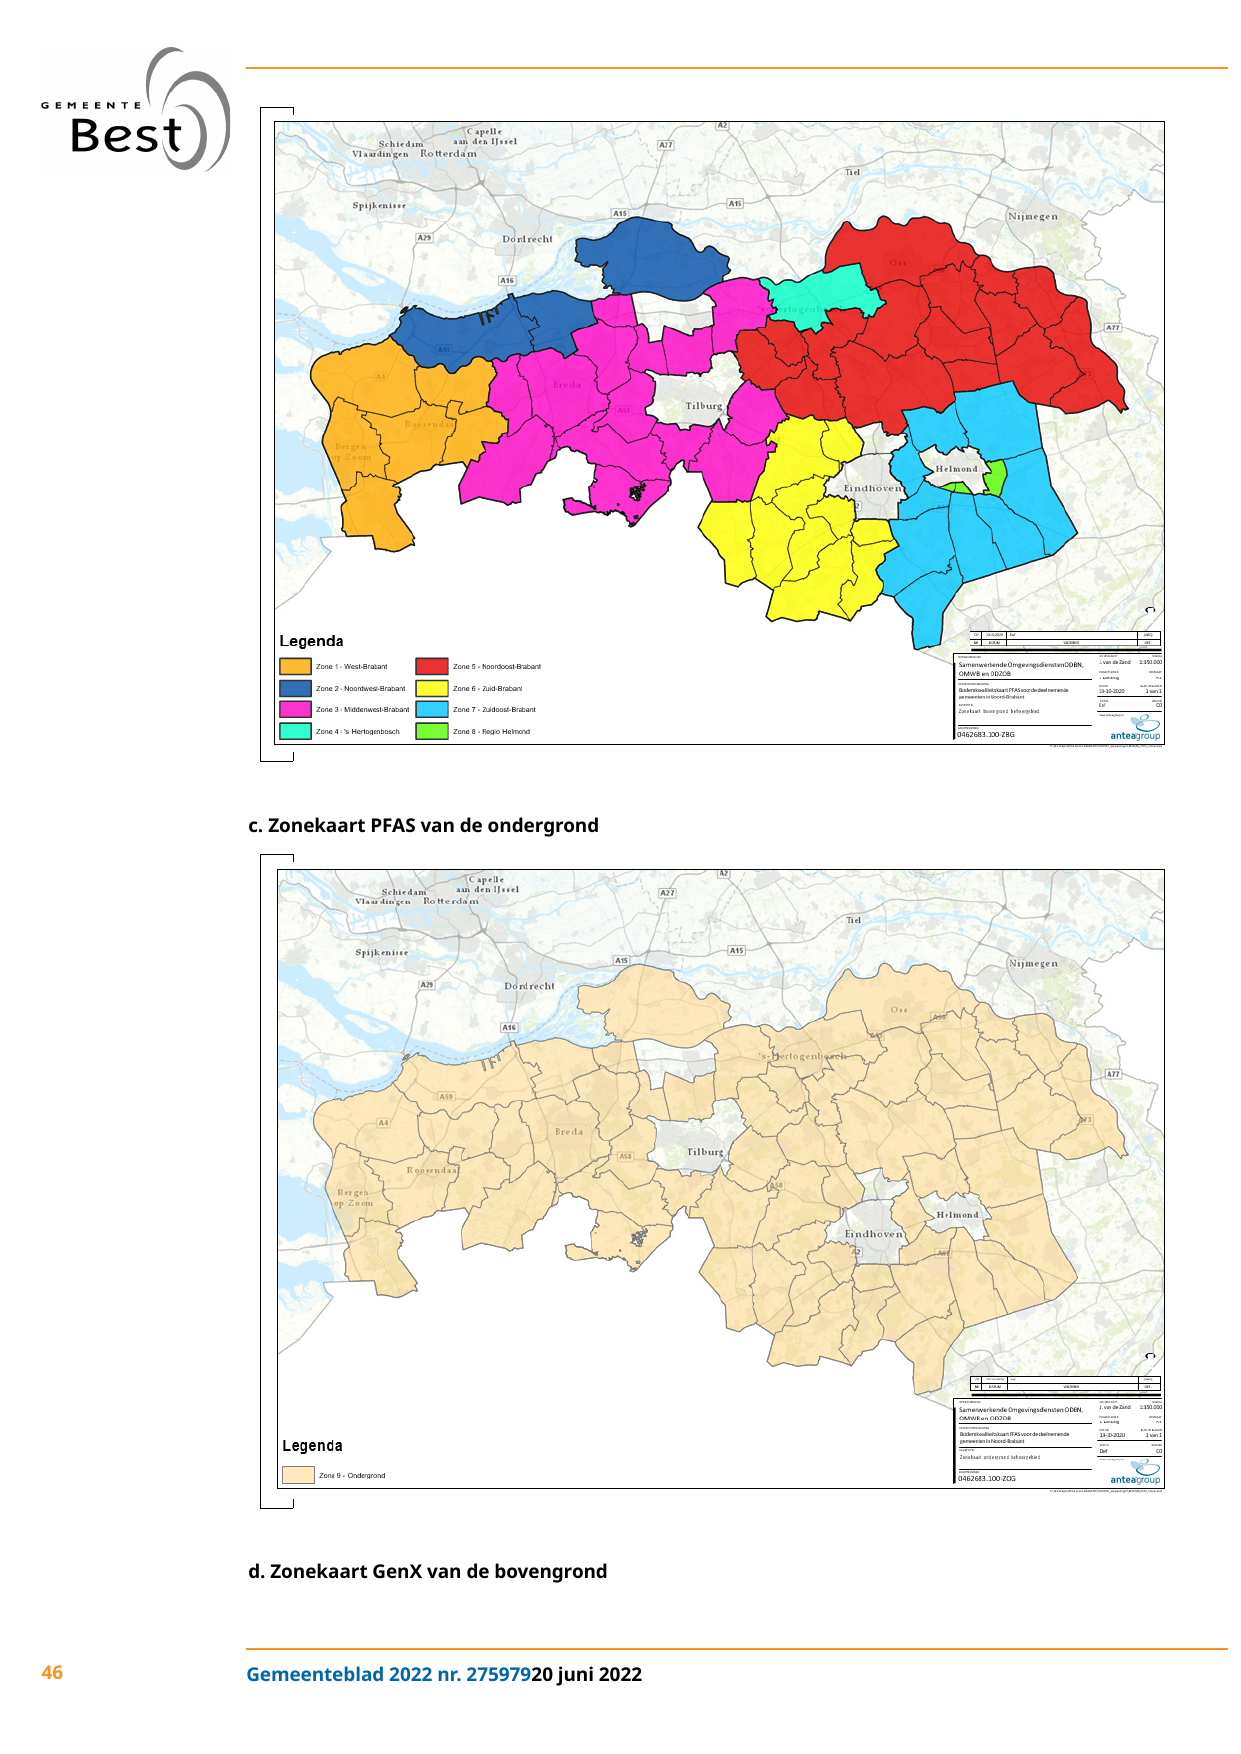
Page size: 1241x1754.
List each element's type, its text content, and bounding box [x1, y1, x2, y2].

picture [41, 47, 231, 172]
text c. Zonekaart PFAS van de ondergrond [248, 812, 1152, 838]
picture [268, 115, 1173, 752]
picture [268, 862, 1173, 1499]
text d. Zonekaart GenX van de bovengrond [248, 1559, 1152, 1584]
